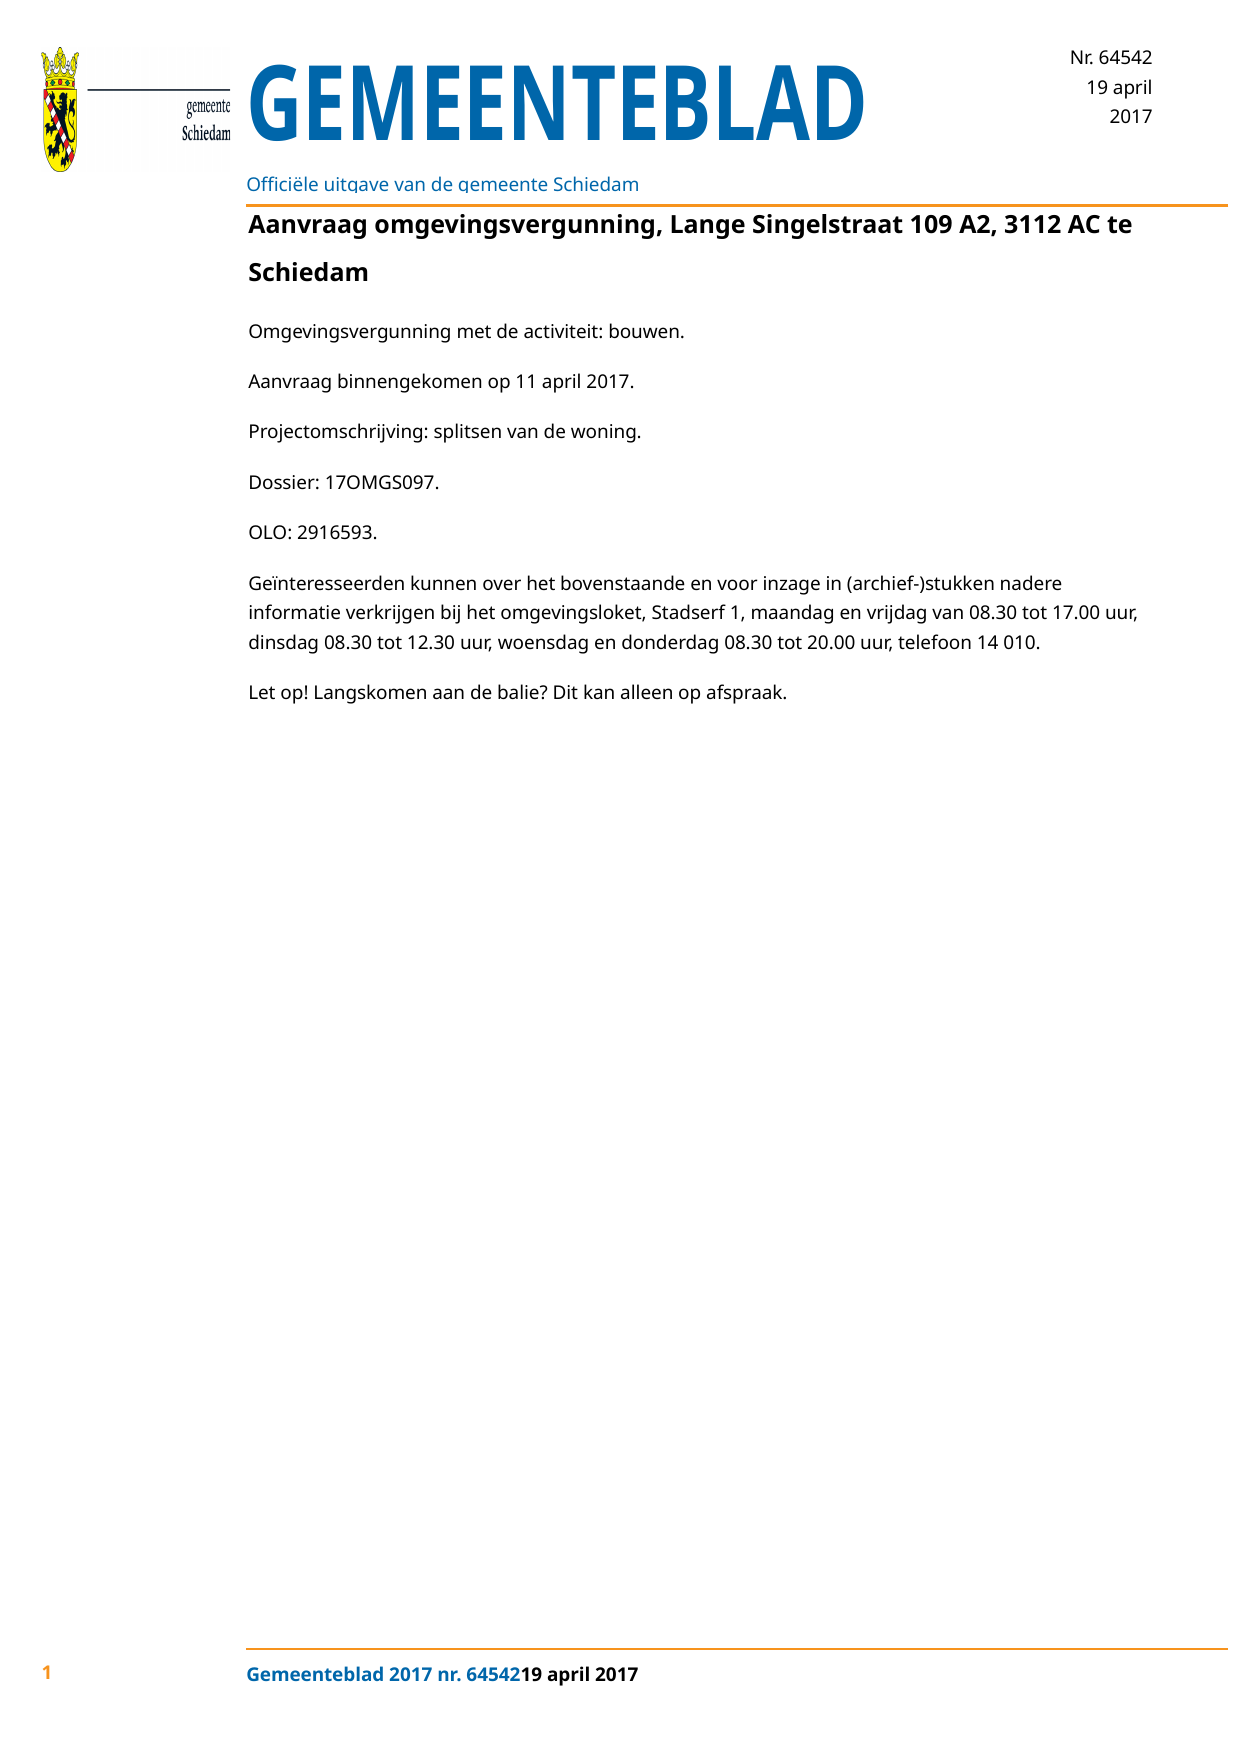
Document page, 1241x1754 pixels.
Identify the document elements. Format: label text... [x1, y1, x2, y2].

picture [41, 47, 231, 172]
text OLO: 2916593. [248, 519, 1152, 545]
text Let op! Langskomen aan de balie? Dit kan alleen op afspraak. [248, 679, 1152, 705]
text Aanvraag omgevingsvergunning, Lange Singelstraat 109 A2, 3112 AC te Schiedam [248, 207, 1152, 288]
text Dossier: 17OMGS097. [248, 469, 1152, 495]
text Projectomschrijving: splitsen van de woning. [248, 419, 1152, 444]
text Aanvraag binnengekomen op 11 april 2017. [248, 368, 1152, 394]
text Geïnteresseerden kunnen over het bovenstaande en voor inzage in (archief-)stukken nadere informatie verkrijgen bij het omgevingsloket, Stadserf 1, maandag en vrijdag van 08.30 tot 17.00 uur, dinsdag 08.30 tot 12.30 uur, woensdag en donderdag 08.30 tot 20.00 uur, telefoon 14 010. [248, 570, 1152, 655]
text Omgevingsvergunning met de activiteit: bouwen. [248, 318, 1152, 344]
